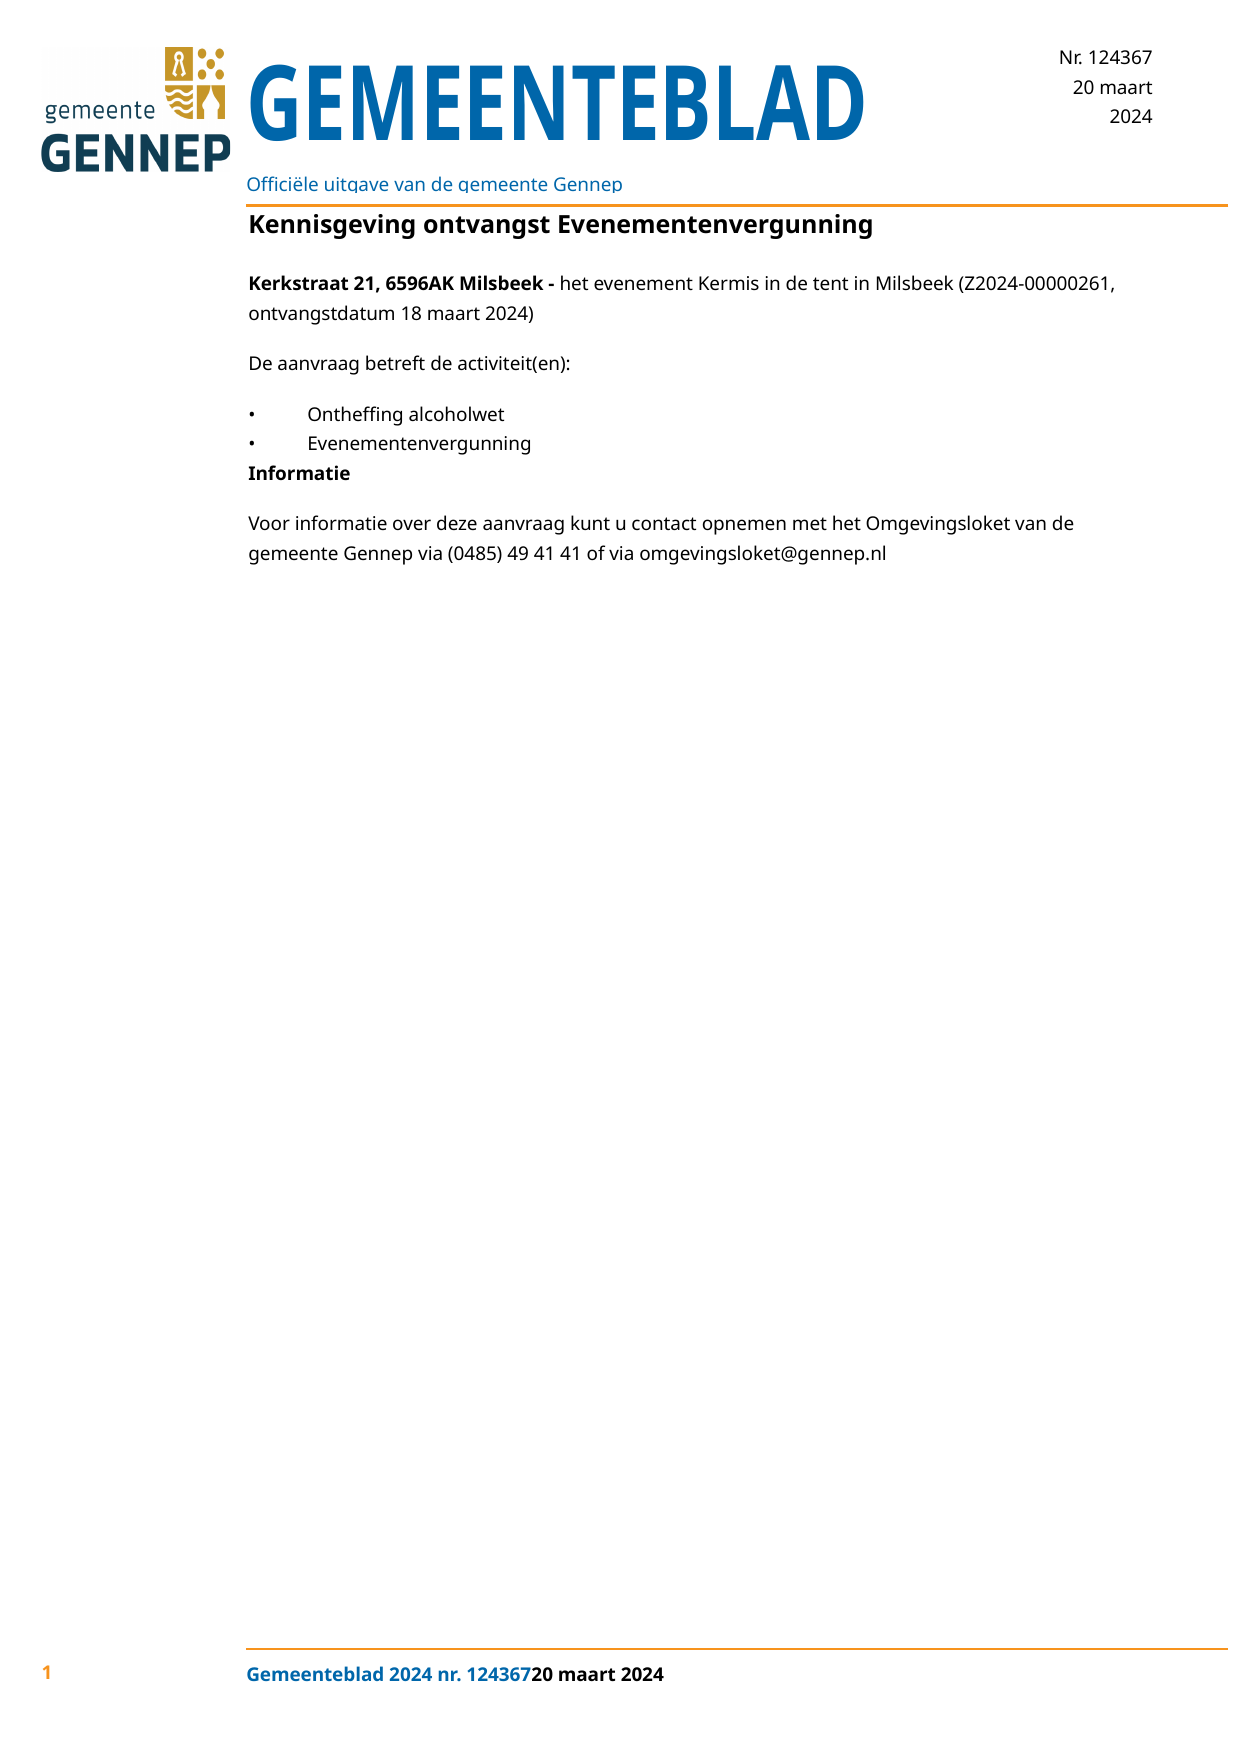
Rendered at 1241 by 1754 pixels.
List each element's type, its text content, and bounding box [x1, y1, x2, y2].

picture [41, 47, 231, 172]
text Kennisgeving ontvangst Evenementenvergunning [248, 207, 1152, 241]
text Voor informatie over deze aanvraag kunt u contact opnemen met het Omgevingsloket van de gemeente Gennep via (0485) 49 41 41 of via omgevingsloket@gennep.nl [248, 510, 1152, 566]
text De aanvraag betreft de activiteit(en): [248, 350, 1152, 376]
text Informatie [248, 460, 1152, 486]
list Ontheffing alcoholwet [248, 401, 1152, 426]
list Evenementenvergunning [248, 430, 1152, 456]
text Kerkstraat 21, 6596AK Milsbeek - het evenement Kermis in de tent in Milsbeek (Z2024-00000261, ontvangstdatum 18 maart 2024) [248, 270, 1152, 326]
